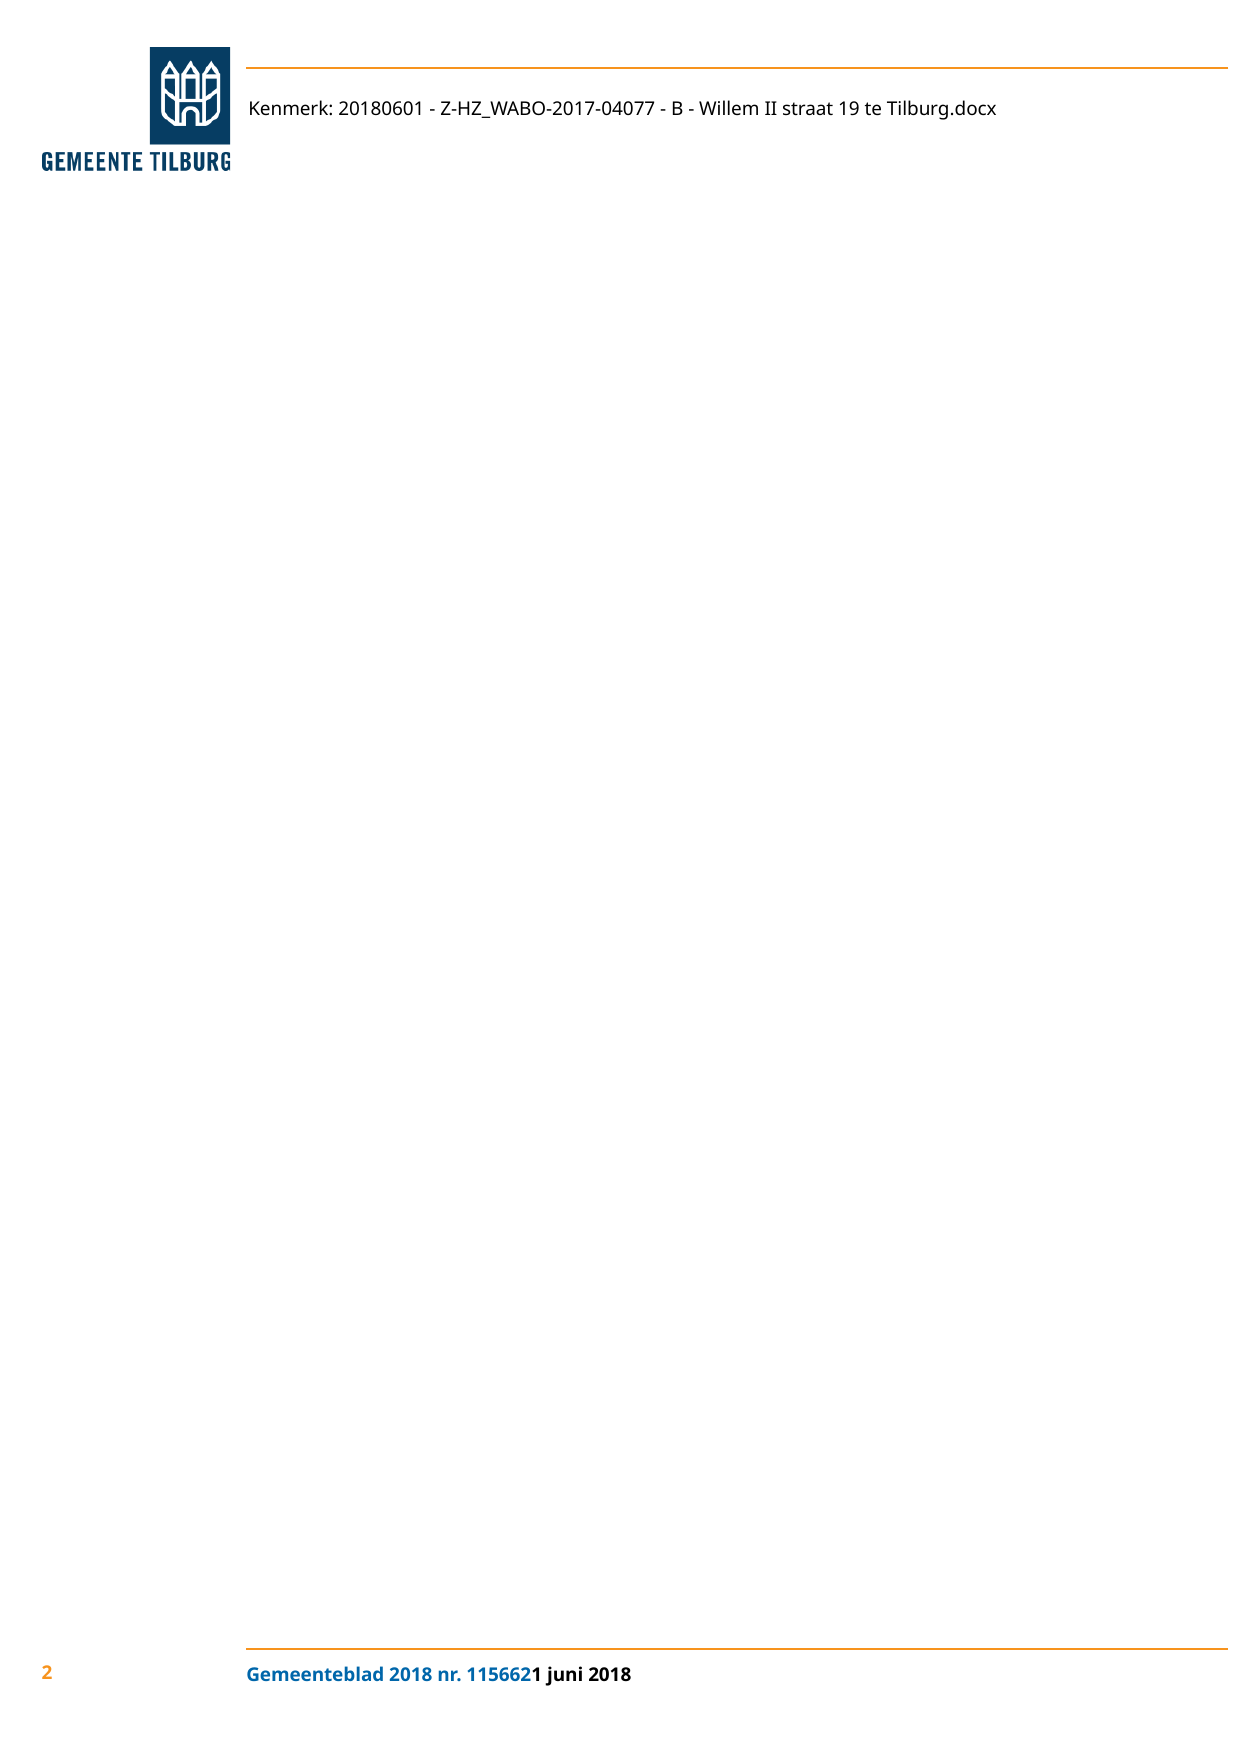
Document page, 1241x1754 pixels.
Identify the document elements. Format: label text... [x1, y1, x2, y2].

text Kenmerk: 20180601 - Z-HZ_WABO-2017-04077 - B - Willem II straat 19 te Tilburg.docx [248, 95, 1152, 121]
picture [41, 47, 231, 172]
